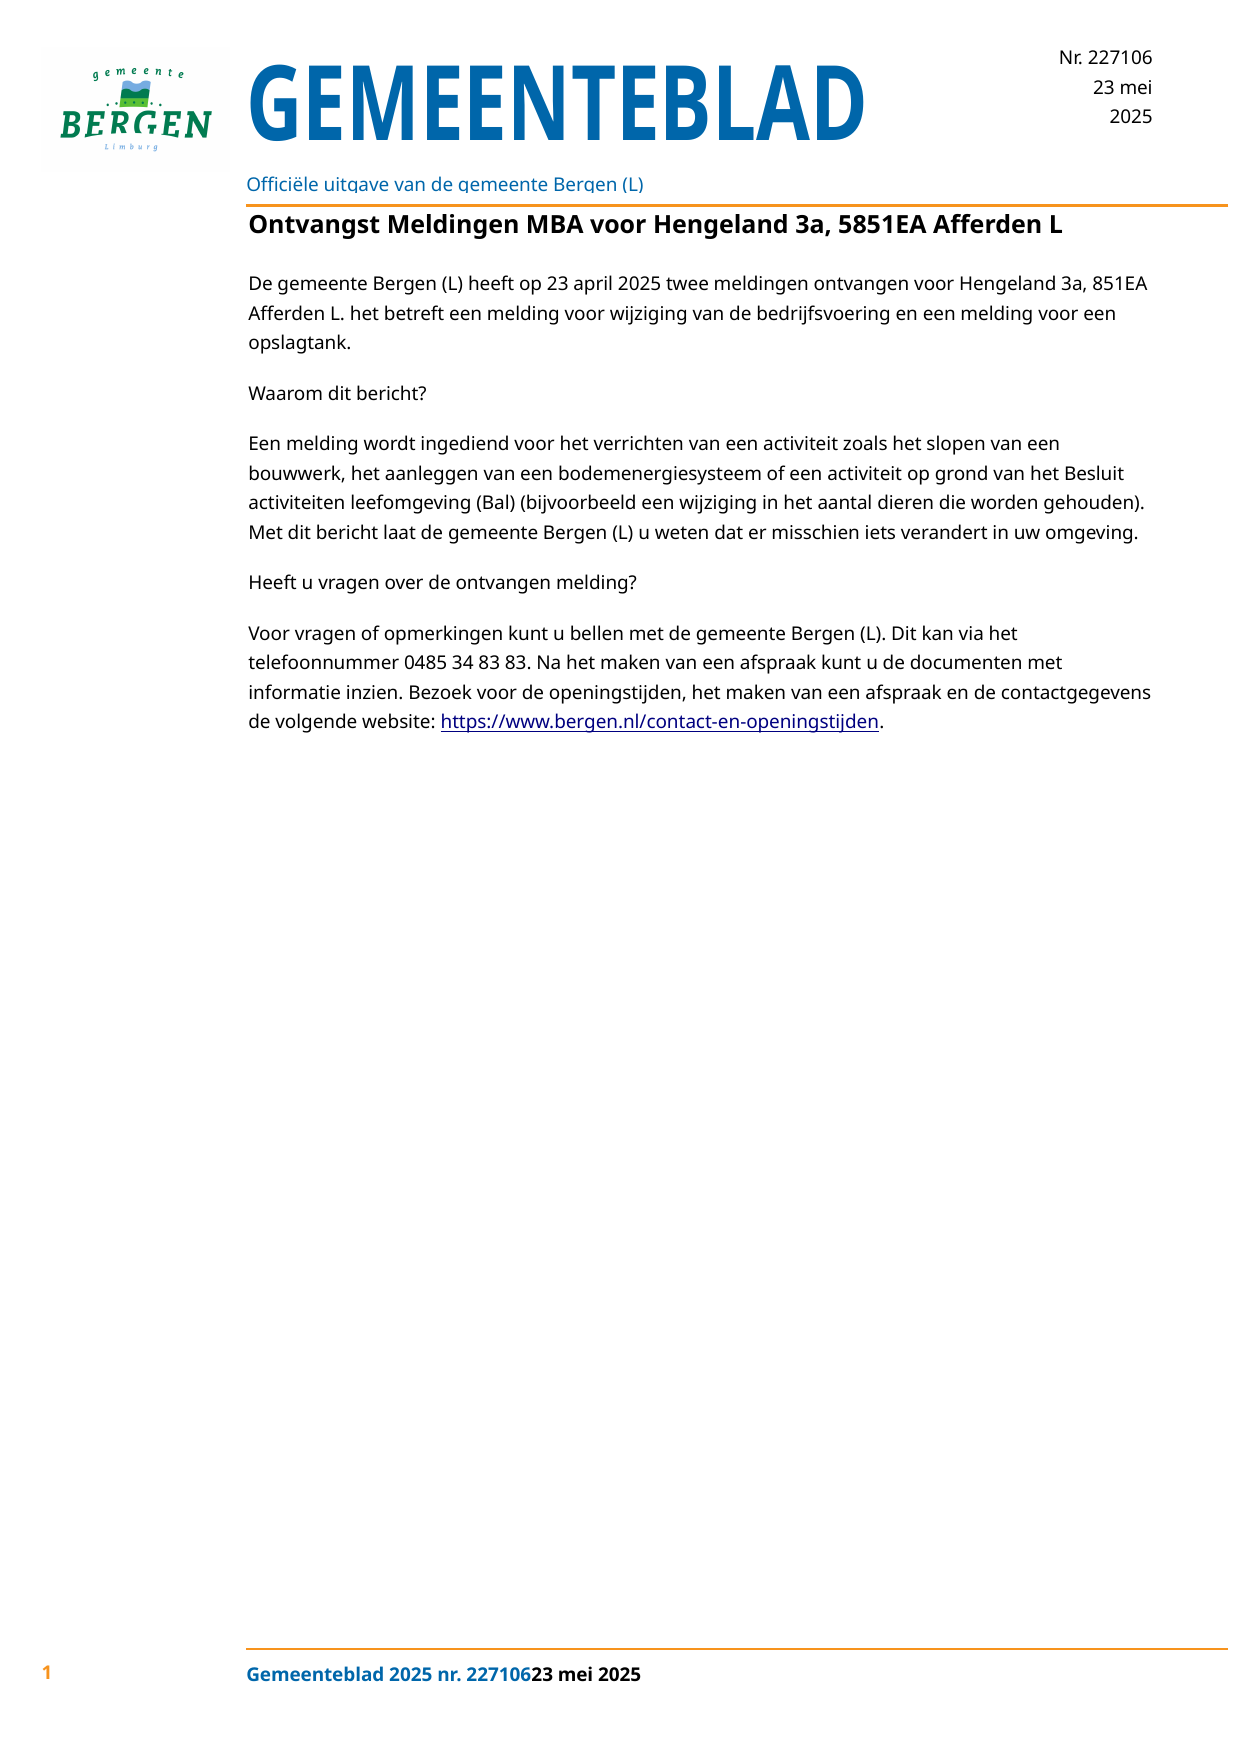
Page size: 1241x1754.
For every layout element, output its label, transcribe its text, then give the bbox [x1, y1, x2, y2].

picture [41, 47, 231, 172]
text Voor vragen of opmerkingen kunt u bellen met de gemeente Bergen (L). Dit kan via het telefoonnummer 0485 34 83 83. Na het maken van een afspraak kunt u de documenten met informatie inzien. Bezoek voor de openingstijden, het maken van een afspraak en de contactgegevens de volgende website: https://www.bergen.nl/contact-en-openingstijden. [248, 620, 1152, 734]
text Waarom dit bericht? [248, 380, 1152, 406]
text Een melding wordt ingediend voor het verrichten van een activiteit zoals het slopen van een bouwwerk, het aanleggen van een bodemenergiesysteem of een activiteit op grond van het Besluit activiteiten leefomgeving (Bal) (bijvoorbeeld een wijziging in het aantal dieren die worden gehouden). Met dit bericht laat de gemeente Bergen (L) u weten dat er misschien iets verandert in uw omgeving. [248, 430, 1152, 545]
text De gemeente Bergen (L) heeft op 23 april 2025 twee meldingen ontvangen voor Hengeland 3a, 851EA Afferden L. het betreft een melding voor wijziging van de bedrijfsvoering en een melding voor een opslagtank. [248, 270, 1152, 355]
text Heeft u vragen over de ontvangen melding? [248, 569, 1152, 595]
text Ontvangst Meldingen MBA voor Hengeland 3a, 5851EA Afferden L [248, 207, 1152, 241]
